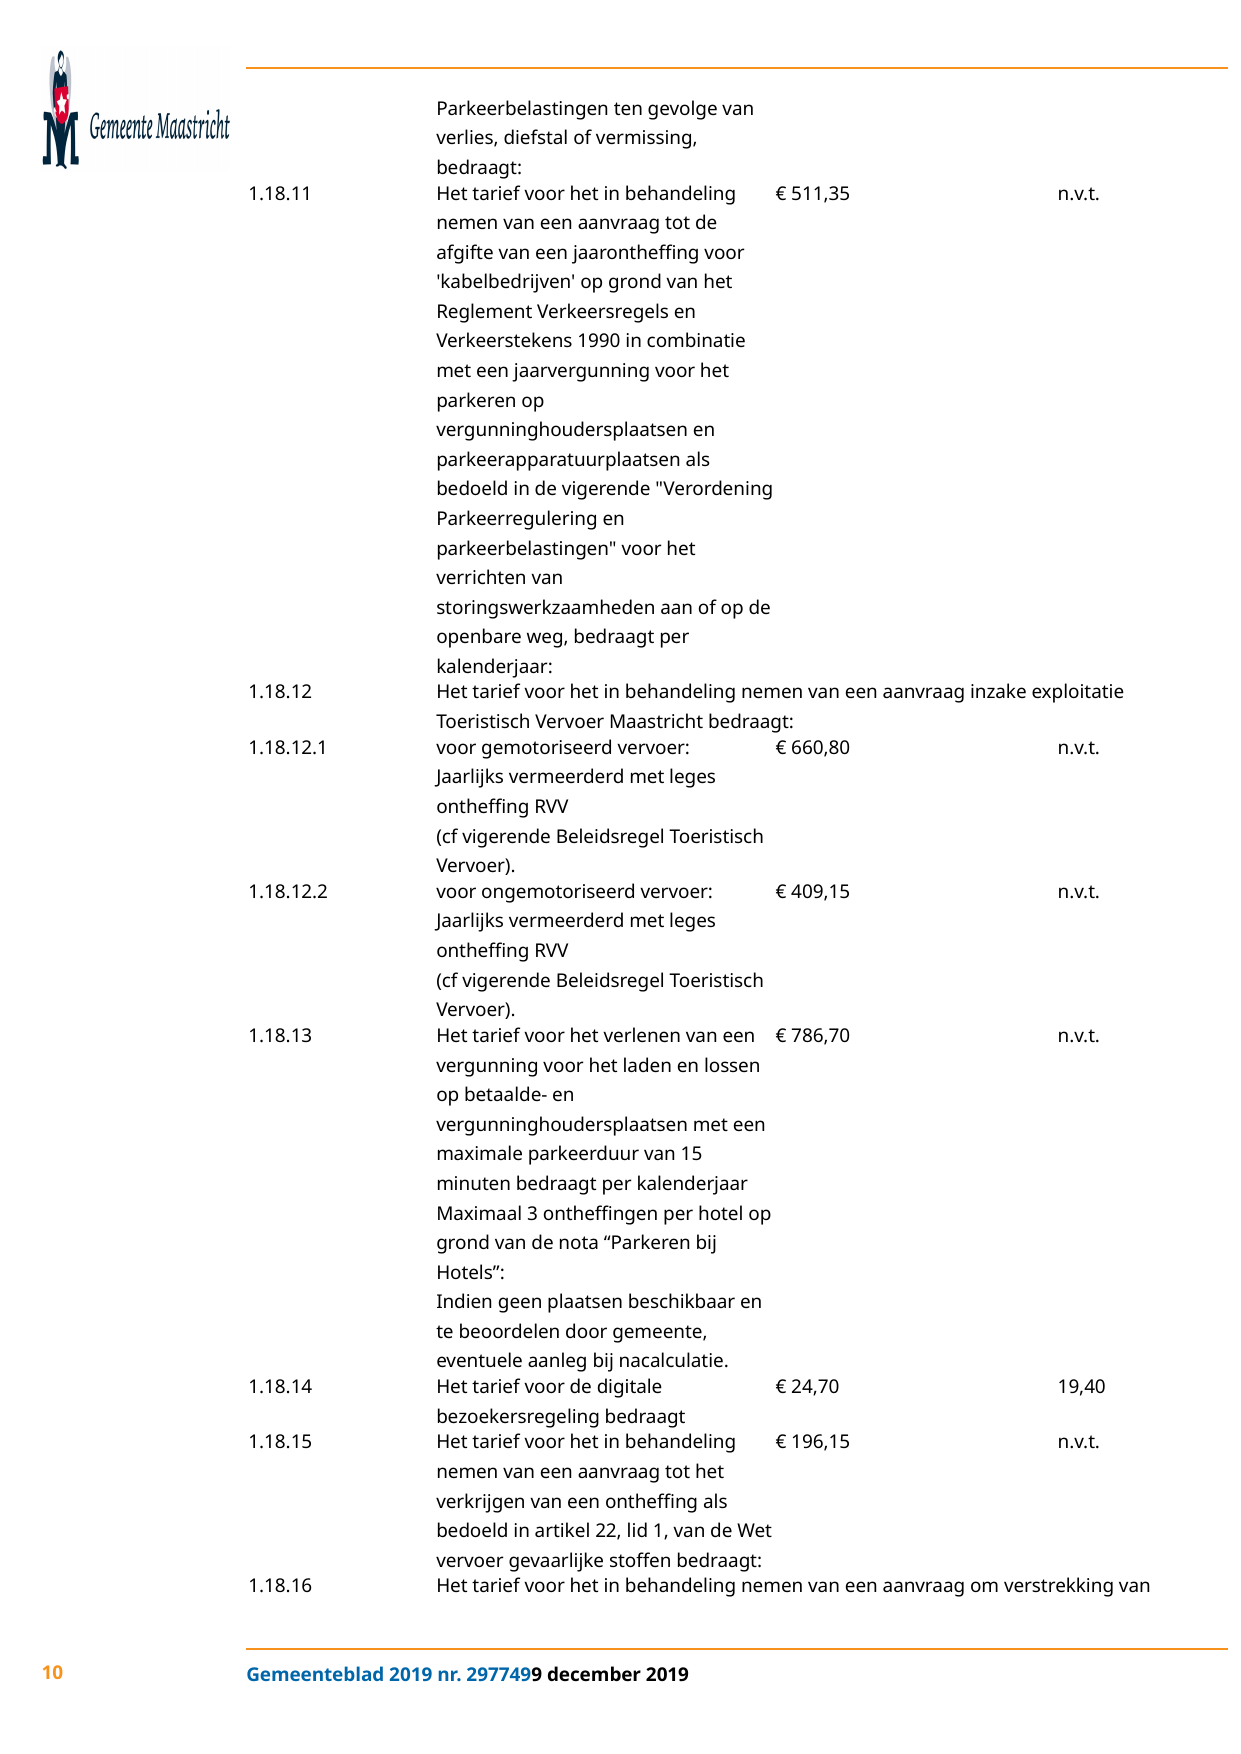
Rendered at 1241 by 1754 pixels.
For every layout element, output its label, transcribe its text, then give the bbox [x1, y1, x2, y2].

table_cell 1.18.16 [248, 1573, 436, 1598]
table_cell 1.18.12.2 [248, 878, 436, 1022]
picture [41, 47, 231, 172]
table_cell Het tarief voor het in behandeling nemen van een aanvraag tot het verkrijgen van een ontheffing als bedoeld in artikel 22, lid 1, van de Wet vervoer gevaarlijke stoffen bedraagt: [436, 1429, 775, 1573]
table_cell 1.18.12.1 [248, 734, 436, 878]
table_cell € 409,15 [775, 878, 1057, 1022]
table_cell 1.18.14 [248, 1373, 436, 1429]
table_cell n.v.t. [1058, 180, 1152, 679]
table_cell € 511,35 [775, 180, 1057, 679]
table_cell € 786,70 [775, 1022, 1057, 1373]
table_cell voor gemotoriseerd vervoer: Jaarlijks vermeerderd met leges ontheffing RVV (cf vigerende Beleidsregel Toeristisch Vervoer). [436, 734, 775, 878]
table_cell 1.18.13 [248, 1022, 436, 1373]
table_cell voor ongemotoriseerd vervoer: Jaarlijks vermeerderd met leges ontheffing RVV (cf vigerende Beleidsregel Toeristisch Vervoer). [436, 878, 775, 1022]
table_cell Het tarief voor de digitale bezoekersregeling bedraagt [436, 1373, 775, 1429]
table_cell Het tarief voor het in behandeling nemen van een aanvraag inzake exploitatie Toeristisch Vervoer Maastricht bedraagt: [436, 679, 1152, 734]
table_cell € 24,70 [775, 1373, 1057, 1429]
table_cell Het tarief voor het in behandeling nemen van een aanvraag om verstrekking van [436, 1573, 1152, 1598]
table_cell 19,40 [1058, 1373, 1152, 1429]
table_cell 1.18.11 [248, 180, 436, 679]
table_cell n.v.t. [1058, 878, 1152, 1022]
table_cell Parkeerbelastingen ten gevolge van verlies, diefstal of vermissing, bedraagt: [436, 95, 775, 180]
table_cell Het tarief voor het in behandeling nemen van een aanvraag tot de afgifte van een jaarontheffing voor 'kabelbedrijven' op grond van het Reglement Verkeersregels en Verkeerstekens 1990 in combinatie met een jaarvergunning voor het parkeren op vergunninghoudersplaatsen en parkeerapparatuurplaatsen als bedoeld in de vigerende "Verordening Parkeerregulering en parkeerbelastingen" voor het verrichten van storingswerkzaamheden aan of op de openbare weg, bedraagt per kalenderjaar: [436, 180, 775, 679]
table_cell [775, 95, 1057, 180]
table_cell n.v.t. [1058, 1429, 1152, 1573]
table_cell Het tarief voor het verlenen van een vergunning voor het laden en lossen op betaalde- en vergunninghoudersplaatsen met een maximale parkeerduur van 15 minuten bedraagt per kalenderjaar Maximaal 3 ontheffingen per hotel op grond van de nota “Parkeren bij Hotels”: Indien geen plaatsen beschikbaar en te beoordelen door gemeente, eventuele aanleg bij nacalculatie. [436, 1022, 775, 1373]
table_cell 1.18.12 [248, 679, 436, 734]
table_cell n.v.t. [1058, 734, 1152, 878]
table_cell n.v.t. [1058, 1022, 1152, 1373]
table_cell [248, 95, 436, 180]
table_cell € 660,80 [775, 734, 1057, 878]
table_cell [1058, 95, 1152, 180]
table_cell 1.18.15 [248, 1429, 436, 1573]
table_cell € 196,15 [775, 1429, 1057, 1573]
